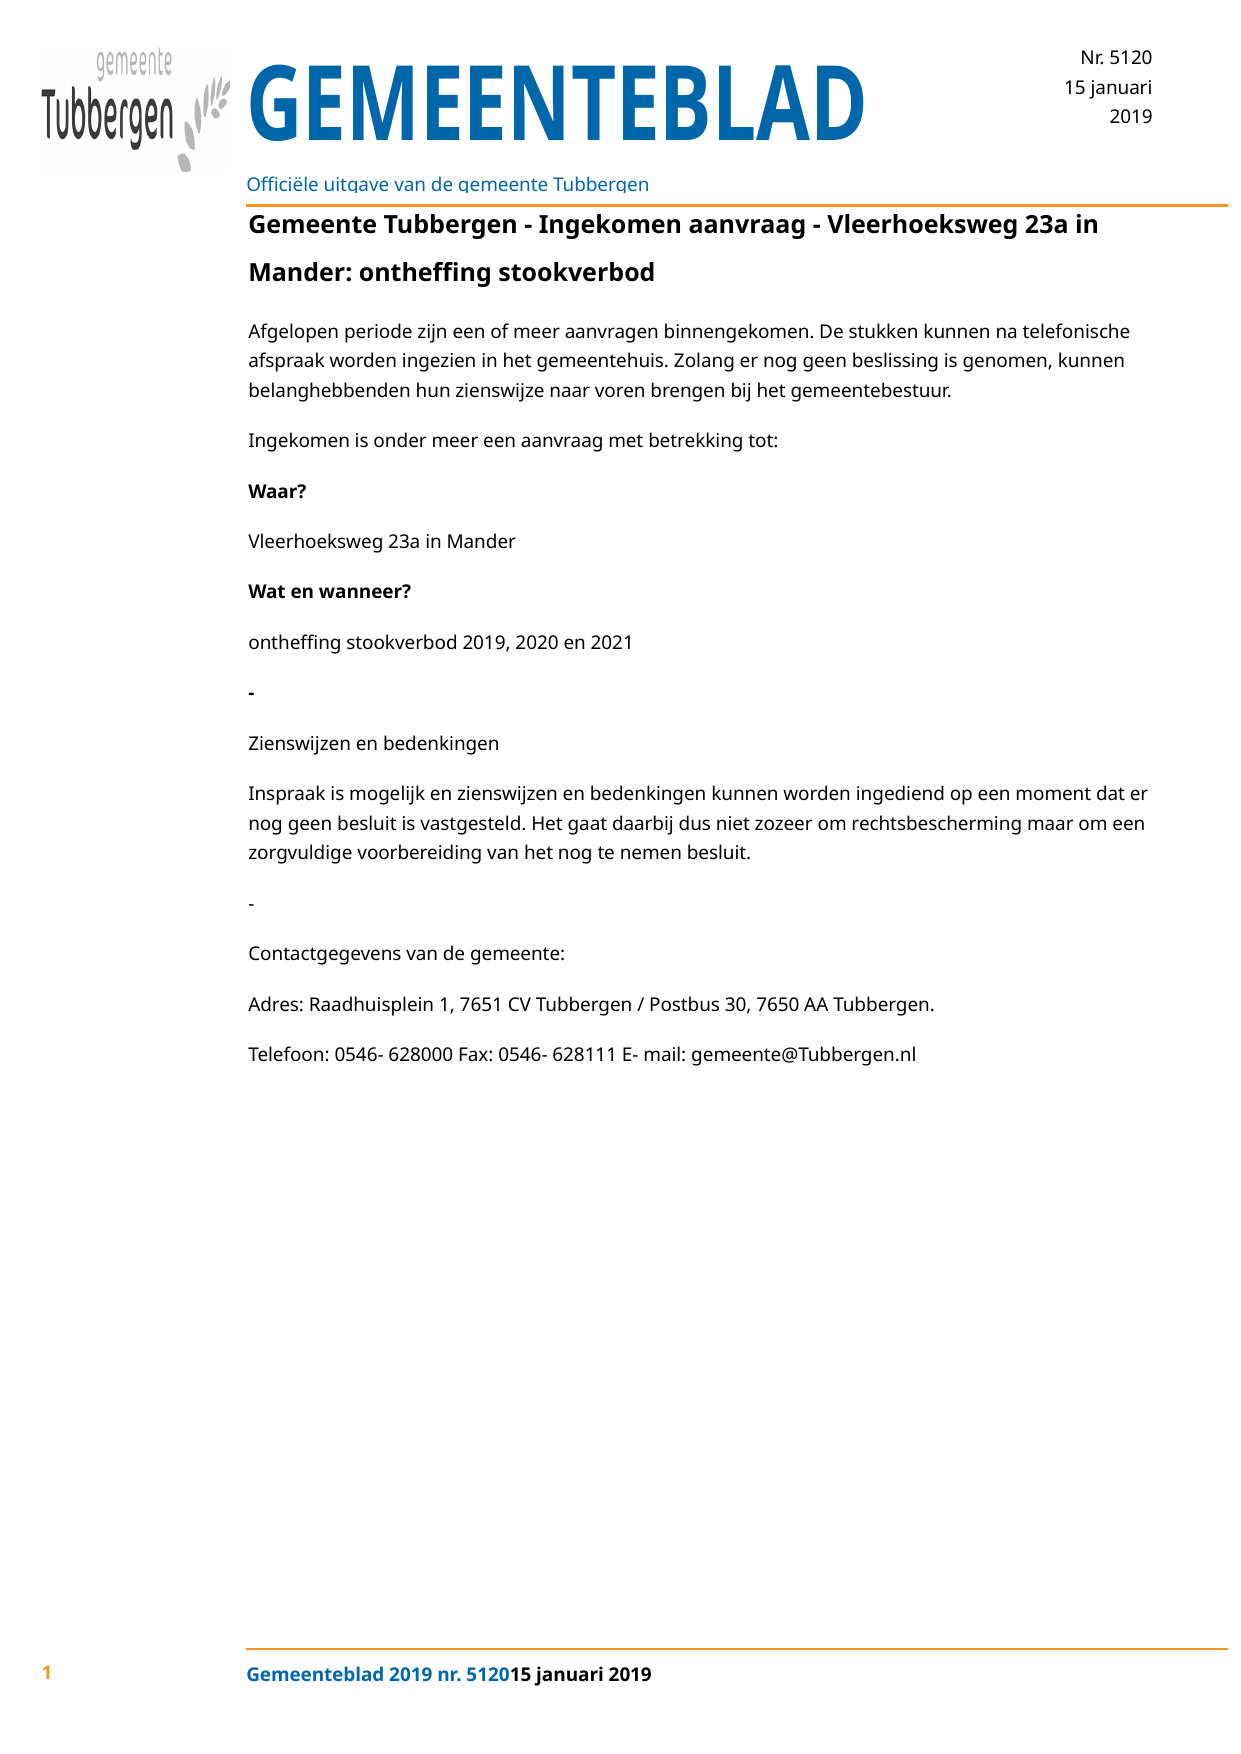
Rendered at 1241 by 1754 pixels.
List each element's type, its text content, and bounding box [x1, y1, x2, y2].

text Gemeente Tubbergen - Ingekomen aanvraag - Vleerhoeksweg 23a in Mander: ontheffing stookverbod [248, 207, 1152, 288]
text ontheffing stookverbod 2019, 2020 en 2021 [248, 629, 1152, 655]
picture [41, 47, 231, 172]
text Vleerhoeksweg 23a in Mander [248, 528, 1152, 554]
text - [248, 679, 1152, 705]
text Ingekomen is onder meer een aanvraag met betrekking tot: [248, 427, 1152, 453]
text Inspraak is mogelijk en zienswijzen en bedenkingen kunnen worden ingediend op een moment dat er nog geen besluit is vastgesteld. Het gaat daarbij dus niet zozeer om rechtsbescherming maar om een zorgvuldige voorbereiding van het nog te nemen besluit. [248, 780, 1152, 865]
text Adres: Raadhuisplein 1, 7651 CV Tubbergen / Postbus 30, 7650 AA Tubbergen. [248, 991, 1152, 1017]
text Waar? [248, 478, 1152, 504]
text Afgelopen periode zijn een of meer aanvragen binnengekomen. De stukken kunnen na telefonische afspraak worden ingezien in het gemeentehuis. Zolang er nog geen beslissing is genomen, kunnen belanghebbenden hun zienswijze naar voren brengen bij het gemeentebestuur. [248, 318, 1152, 403]
text Contactgegevens van de gemeente: [248, 940, 1152, 966]
text Zienswijzen en bedenkingen [248, 730, 1152, 756]
text Telefoon: 0546- 628000 Fax: 0546- 628111 E- mail: gemeente@Tubbergen.nl [248, 1041, 1152, 1067]
text Wat en wanneer? [248, 579, 1152, 604]
text - [248, 890, 1152, 916]
